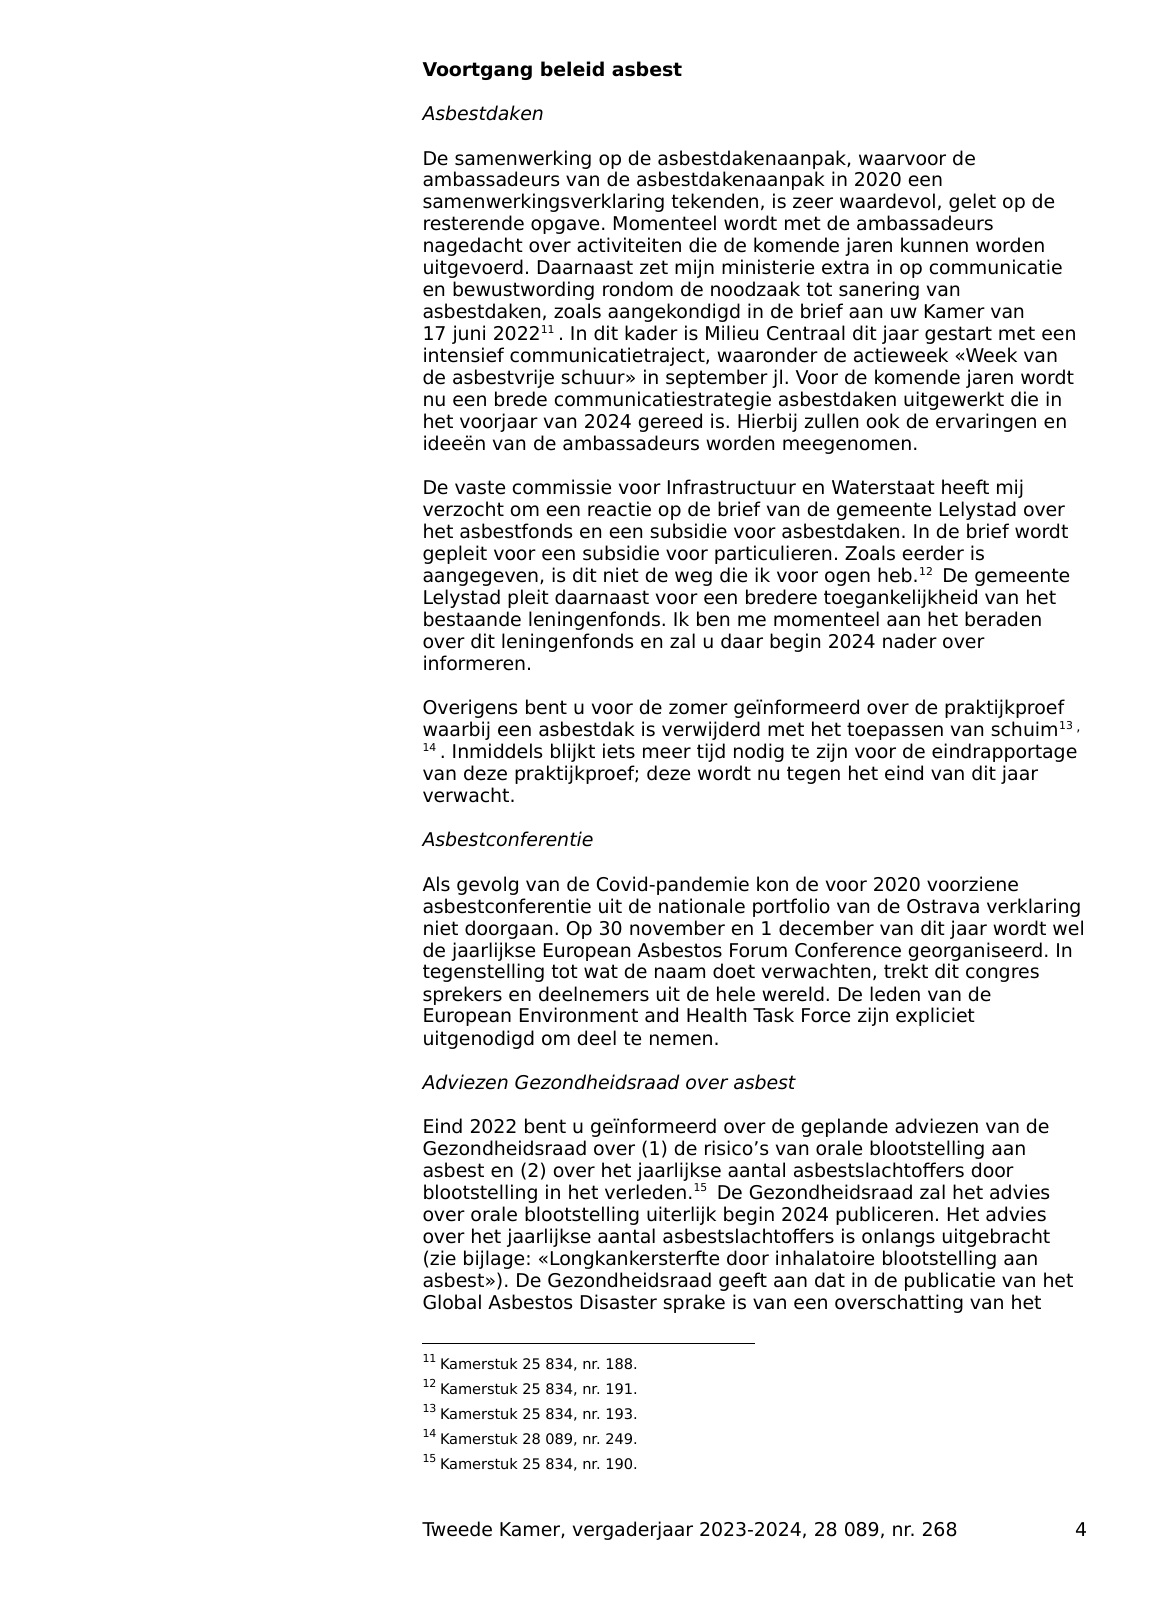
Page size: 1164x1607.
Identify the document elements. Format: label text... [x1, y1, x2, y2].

text De samenwerking op de asbestdakenaanpak, waarvoor de ambassadeurs van de asbestdakenaanpak in 2020 een samenwerkingsverklaring tekenden, is zeer waardevol, gelet op de resterende opgave. Momenteel wordt met de ambassadeurs nagedacht over activiteiten die de komende jaren kunnen worden uitgevoerd. Daarnaast zet mijn ministerie extra in op communicatie en bewustwording rondom de noodzaak tot sanering van asbestdaken, zoals aangekondigd in de brief aan uw Kamer van 17 juni 2022. In dit kader is Milieu Centraal dit jaar gestart met een intensief communicatietraject, waaronder de actieweek «Week van de asbestvrije schuur» in september jl. Voor de komende jaren wordt nu een brede communicatiestrategie asbestdaken uitgewerkt die in het voorjaar van 2024 gereed is. Hierbij zullen ook de ervaringen en ideeën van de ambassadeurs worden meegenomen. [422, 147, 1087, 455]
text Kamerstuk 28 089, nr. 249. [422, 1427, 1087, 1449]
text Als gevolg van de Covid-pandemie kon de voor 2020 voorziene asbestconferentie uit de nationale portfolio van de Ostrava verklaring niet doorgaan. Op 30 november en 1 december van dit jaar wordt wel de jaarlijkse European Asbestos Forum Conference georganiseerd. In tegenstelling tot wat de naam doet verwachten, trekt dit congres sprekers en deelnemers uit de hele wereld. De leden van de European Environment and Health Task Force zijn expliciet uitgenodigd om deel te nemen. [422, 873, 1087, 1049]
text Eind 2022 bent u geïnformeerd over de geplande adviezen van de Gezondheidsraad over (1) de risico’s van orale blootstelling aan asbest en (2) over het jaarlijkse aantal asbestslachtoffers door blootstelling in het verleden. De Gezondheidsraad zal het advies over orale blootstelling uiterlijk begin 2024 publiceren. Het advies over het jaarlijkse aantal asbestslachtoffers is onlangs uitgebracht (zie bijlage: «Longkankersterfte door inhalatoire blootstelling aan asbest»). De Gezondheidsraad geeft aan dat in de publicatie van het Global Asbestos Disaster sprake is van een overschatting van het [422, 1116, 1087, 1313]
text Overigens bent u voor de zomer geïnformeerd over de praktijkproef waarbij een asbestdak is verwijderd met het toepassen van schuim, . Inmiddels blijkt iets meer tijd nodig te zijn voor de eindrapportage van deze praktijkproef; deze wordt nu tegen het eind van dit jaar verwacht. [422, 697, 1087, 807]
subtitle Asbestconferentie [422, 829, 1087, 851]
text Kamerstuk 25 834, nr. 188. [422, 1352, 1087, 1374]
subtitle Adviezen Gezondheidsraad over asbest [422, 1072, 1087, 1093]
text Kamerstuk 25 834, nr. 190. [422, 1452, 1087, 1474]
text Kamerstuk 25 834, nr. 191. [422, 1377, 1087, 1399]
subtitle Voortgang beleid asbest [422, 59, 1087, 81]
subtitle Asbestdaken [422, 103, 1087, 125]
text De vaste commissie voor Infrastructuur en Waterstaat heeft mij verzocht om een reactie op de brief van de gemeente Lelystad over het asbestfonds en een subsidie voor asbestdaken. In de brief wordt gepleit voor een subsidie voor particulieren. Zoals eerder is aangegeven, is dit niet de weg die ik voor ogen heb. De gemeente Lelystad pleit daarnaast voor een bredere toegankelijkheid van het bestaande leningenfonds. Ik ben me momenteel aan het beraden over dit leningenfonds en zal u daar begin 2024 nader over informeren. [422, 477, 1087, 675]
text Kamerstuk 25 834, nr. 193. [422, 1402, 1087, 1424]
